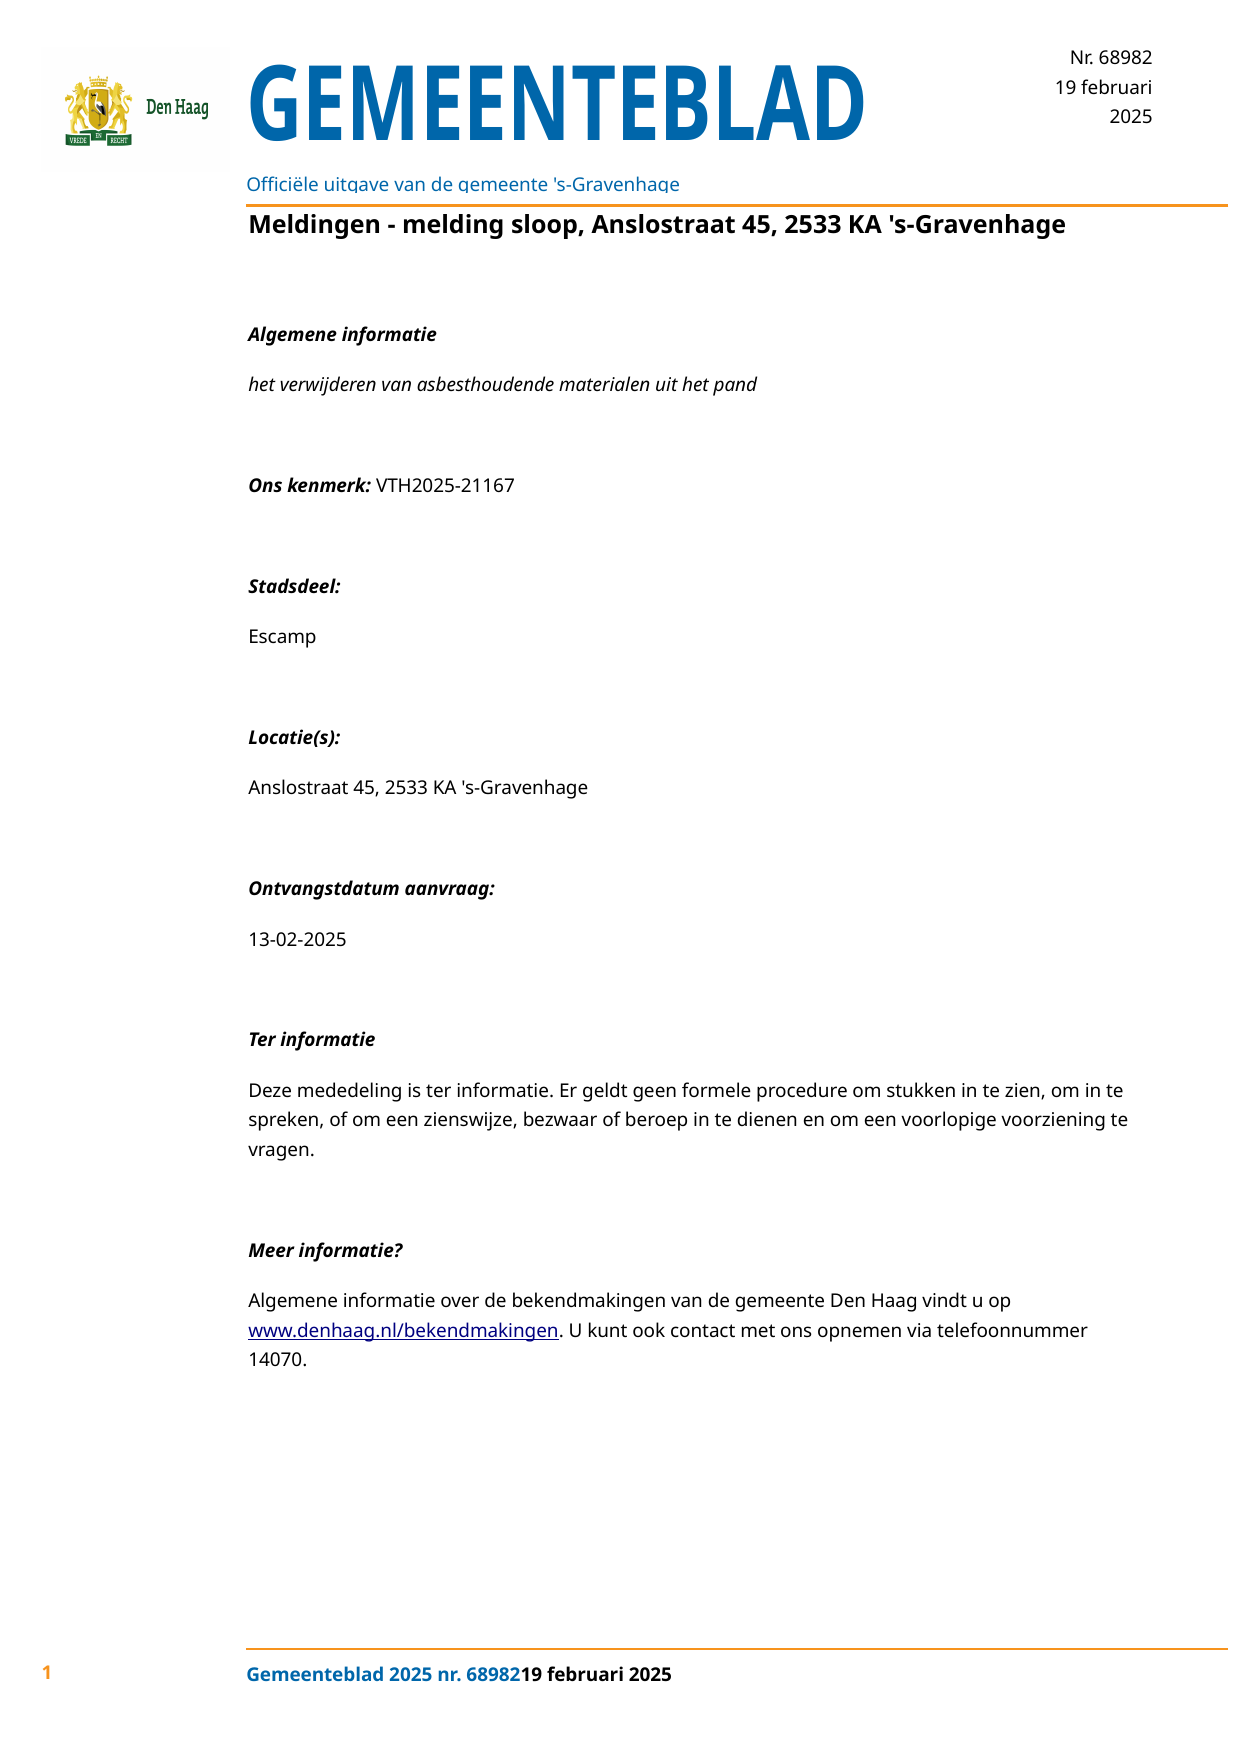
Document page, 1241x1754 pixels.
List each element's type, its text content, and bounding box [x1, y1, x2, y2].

text Stadsdeel: [248, 573, 1152, 598]
text Meer informatie? [248, 1237, 1152, 1263]
text Algemene informatie [248, 321, 1152, 346]
text 13-02-2025 [248, 926, 1152, 951]
text Meldingen - melding sloop, Anslostraat 45, 2533 KA 's-Gravenhage [248, 207, 1152, 241]
text Locatie(s): [248, 724, 1152, 750]
text Ons kenmerk: VTH2025-21167 [248, 472, 1152, 498]
text Anslostraat 45, 2533 KA 's-Gravenhage [248, 774, 1152, 800]
text het verwijderen van asbesthoudende materialen uit het pand [248, 371, 1152, 397]
text Algemene informatie over de bekendmakingen van de gemeente Den Haag vindt u op www.denhaag.nl/bekendmakingen. U kunt ook contact met ons opnemen via telefoonnummer 14070. [248, 1287, 1152, 1372]
text Ontvangstdatum aanvraag: [248, 875, 1152, 901]
text Ter informatie [248, 1027, 1152, 1052]
picture [41, 47, 231, 172]
text Escamp [248, 623, 1152, 649]
text Deze mededeling is ter informatie. Er geldt geen formele procedure om stukken in te zien, om in te spreken, of om een zienswijze, bezwaar of beroep in te dienen en om een voorlopige voorziening te vragen. [248, 1077, 1152, 1162]
